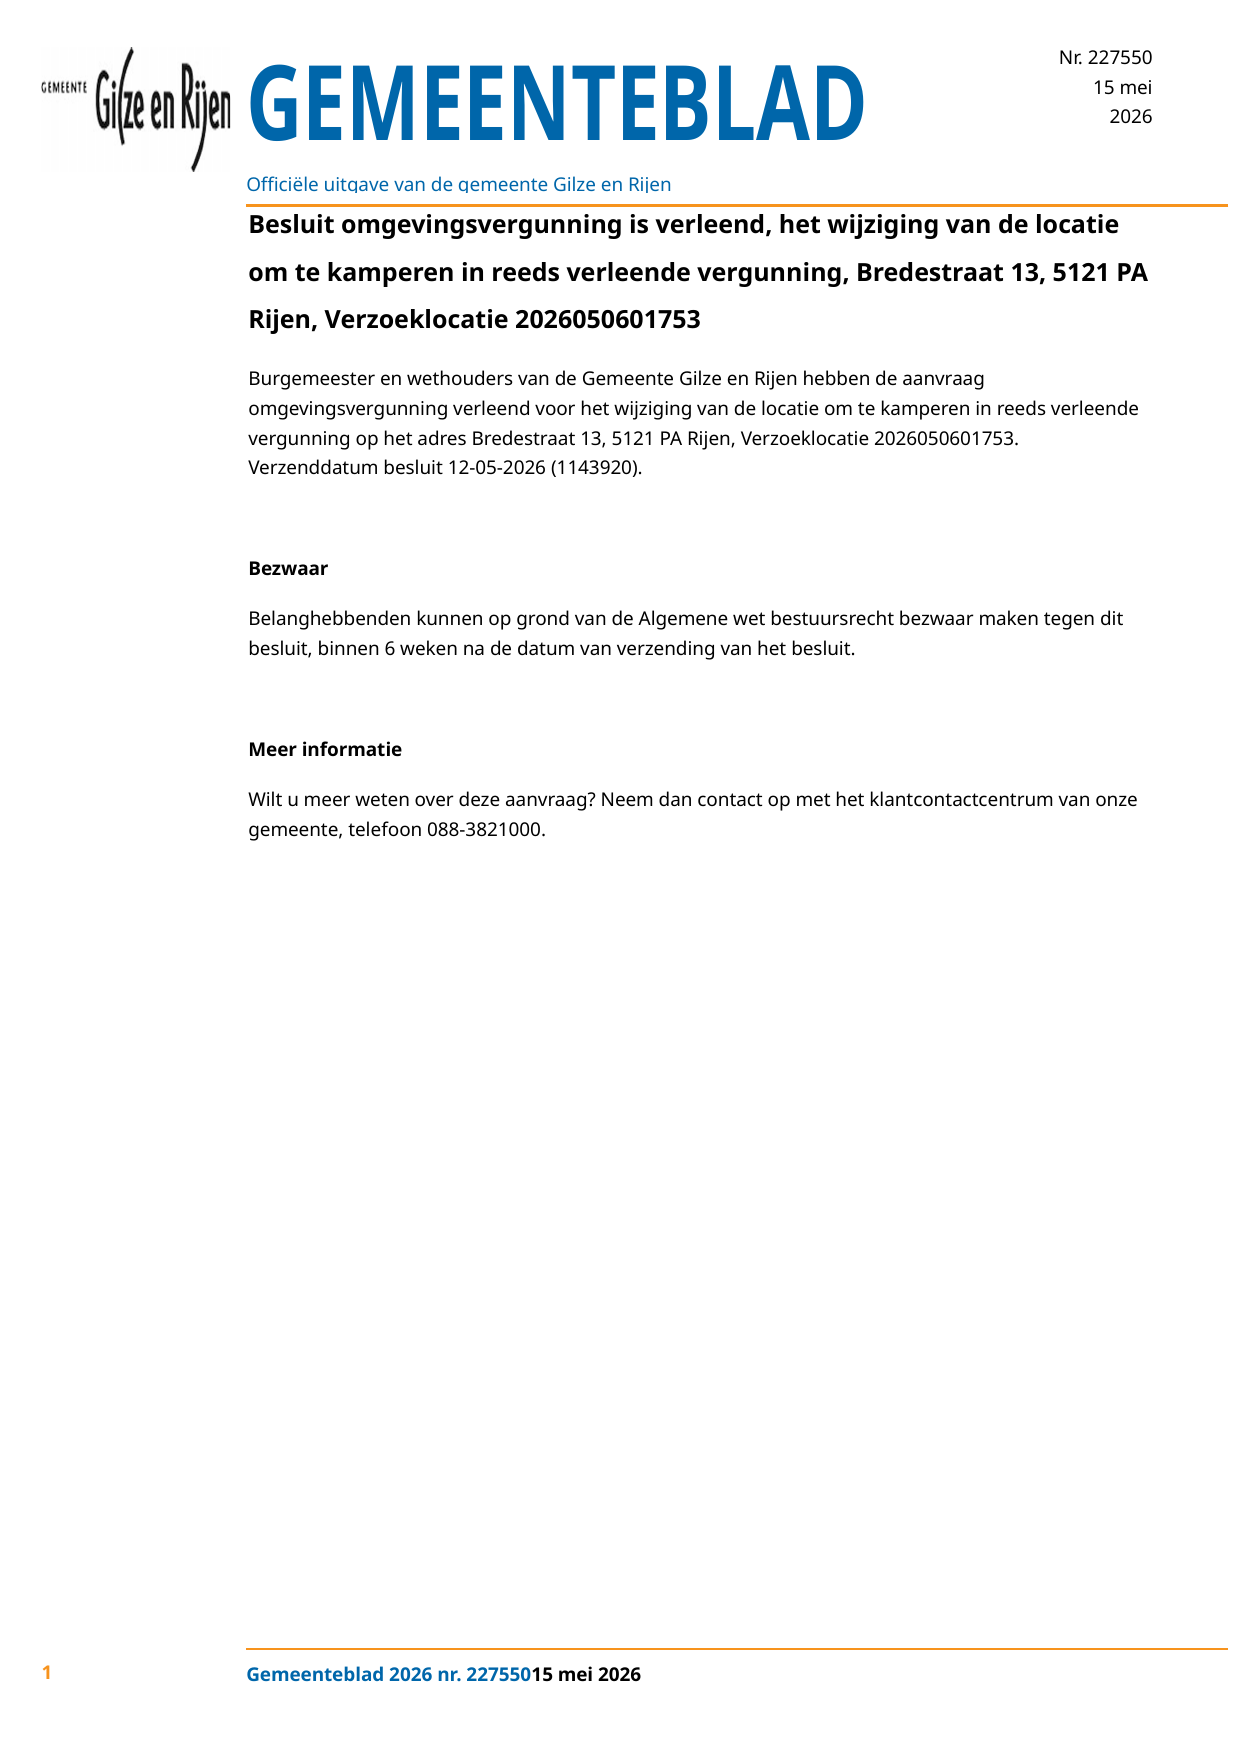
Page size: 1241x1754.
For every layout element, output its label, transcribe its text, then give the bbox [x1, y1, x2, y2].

text Wilt u meer weten over deze aanvraag? Neem dan contact op met het klantcontactcentrum van onze gemeente, telefoon 088-3821000. [248, 786, 1152, 842]
text Meer informatie [248, 736, 1152, 762]
text Burgemeester en wethouders van de Gemeente Gilze en Rijen hebben de aanvraag omgevingsvergunning verleend voor het wijziging van de locatie om te kamperen in reeds verleende vergunning op het adres Bredestraat 13, 5121 PA Rijen, Verzoeklocatie 2026050601753. Verzenddatum besluit 12-05-2026 (1143920). [248, 366, 1152, 480]
picture [41, 47, 231, 172]
text Bezwaar [248, 555, 1152, 581]
text Besluit omgevingsvergunning is verleend, het wijziging van de locatie om te kamperen in reeds verleende vergunning, Bredestraat 13, 5121 PA Rijen, Verzoeklocatie 2026050601753 [248, 207, 1152, 336]
text Belanghebbenden kunnen op grond van de Algemene wet bestuursrecht bezwaar maken tegen dit besluit, binnen 6 weken na de datum van verzending van het besluit. [248, 606, 1152, 661]
